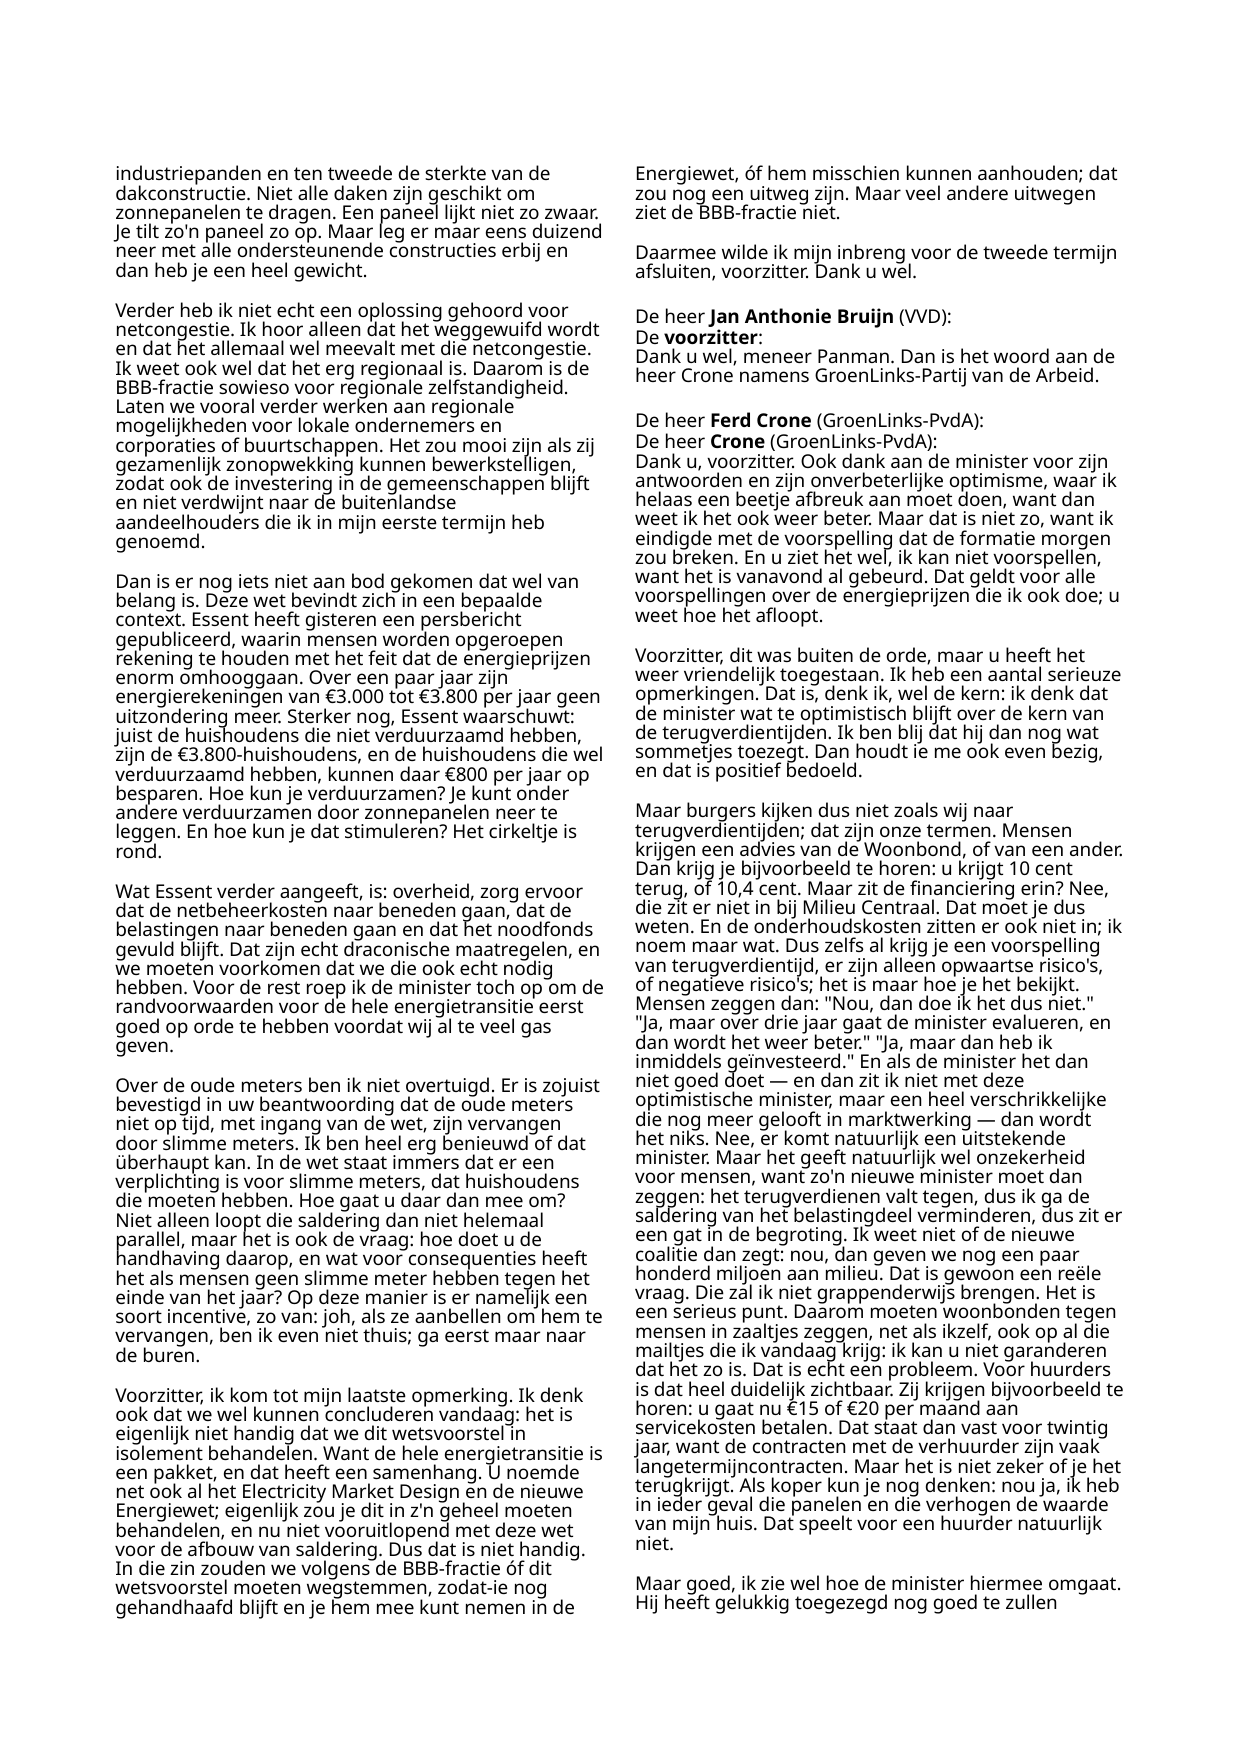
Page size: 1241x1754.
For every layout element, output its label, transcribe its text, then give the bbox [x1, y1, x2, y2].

text Energiewet, óf hem misschien kunnen aanhouden; dat zou nog een uitweg zijn. Maar veel andere uitwegen ziet de BBB-fractie niet. [635, 165, 1125, 223]
text De heer Ferd Crone (GroenLinks-PvdA): [635, 408, 1125, 433]
text industriepanden en ten tweede de sterkte van de dakconstructie. Niet alle daken zijn geschikt om zonnepanelen te dragen. Een paneel lijkt niet zo zwaar. Je tilt zo'n paneel zo op. Maar leg er maar eens duizend neer met alle ondersteunende constructies erbij en dan heb je een heel gewicht. [115, 165, 605, 281]
text Dank u wel, meneer Panman. Dan is het woord aan de heer Crone namens GroenLinks-Partij van de Arbeid. [635, 348, 1125, 387]
text Wat Essent verder aangeeft, is: overheid, zorg ervoor dat de netbeheerkosten naar beneden gaan, dat de belastingen naar beneden gaan en dat het noodfonds gevuld blijft. Dat zijn echt draconische maatregelen, en we moeten voorkomen dat we die ook echt nodig hebben. Voor de rest roep ik de minister toch op om de randvoorwaarden voor de hele energietransitie eerst goed op orde te hebben voordat wij al te veel gas geven. [115, 883, 605, 1056]
text Daarmee wilde ik mijn inbreng voor de tweede termijn afsluiten, voorzitter. Dank u wel. [635, 244, 1125, 282]
text Dan is er nog iets niet aan bod gekomen dat wel van belang is. Deze wet bevindt zich in een bepaalde context. Essent heeft gisteren een persbericht gepubliceerd, waarin mensen worden opgeroepen rekening te houden met het feit dat de energieprijzen enorm omhooggaan. Over een paar jaar zijn energierekeningen van €3.000 tot €3.800 per jaar geen uitzondering meer. Sterker nog, Essent waarschuwt: juist de huishoudens die niet verduurzaamd hebben, zijn de €3.800-huishoudens, en de huishoudens die wel verduurzaamd hebben, kunnen daar €800 per jaar op besparen. Hoe kun je verduurzamen? Je kunt onder andere verduurzamen door zonnepanelen neer te leggen. En hoe kun je dat stimuleren? Het cirkeltje is rond. [115, 573, 605, 862]
text Dank u, voorzitter. Ook dank aan de minister voor zijn antwoorden en zijn onverbeterlijke optimisme, waar ik helaas een beetje afbreuk aan moet doen, want dan weet ik het ook weer beter. Maar dat is niet zo, want ik eindigde met de voorspelling dat de formatie morgen zou breken. En u ziet het wel, ik kan niet voorspellen, want het is vanavond al gebeurd. Dat geldt voor alle voorspellingen over de energieprijzen die ik ook doe; u weet hoe het afloopt. [635, 453, 1125, 626]
text Maar burgers kijken dus niet zoals wij naar terugverdientijden; dat zijn onze termen. Mensen krijgen een advies van de Woonbond, of van een ander. Dan krijg je bijvoorbeeld te horen: u krijgt 10 cent terug, of 10,4 cent. Maar zit de financiering erin? Nee, die zit er niet in bij Milieu Centraal. Dat moet je dus weten. En de onderhoudskosten zitten er ook niet in; ik noem maar wat. Dus zelfs al krijg je een voorspelling van terugverdientijd, er zijn alleen opwaartse risico's, of negatieve risico's; het is maar hoe je het bekijkt. Mensen zeggen dan: "Nou, dan doe ik het dus niet." "Ja, maar over drie jaar gaat de minister evalueren, en dan wordt het weer beter." "Ja, maar dan heb ik inmiddels geïnvesteerd." En als de minister het dan niet goed doet — en dan zit ik niet met deze optimistische minister, maar een heel verschrikkelijke die nog meer gelooft in marktwerking — dan wordt het niks. Nee, er komt natuurlijk een uitstekende minister. Maar het geeft natuurlijk wel onzekerheid voor mensen, want zo'n nieuwe minister moet dan zeggen: het terugverdienen valt tegen, dus ik ga de saldering van het belastingdeel verminderen, dus zit er een gat in de begroting. Ik weet niet of de nieuwe coalitie dan zegt: nou, dan geven we nog een paar honderd miljoen aan milieu. Dat is gewoon een reële vraag. Die zal ik niet grappenderwijs brengen. Het is een serieus punt. Daarom moeten woonbonden tegen mensen in zaaltjes zeggen, net als ikzelf, ook op al die mailtjes die ik vandaag krijg: ik kan u niet garanderen dat het zo is. Dat is echt een probleem. Voor huurders is dat heel duidelijk zichtbaar. Zij krijgen bijvoorbeeld te horen: u gaat nu €15 of €20 per maand aan servicekosten betalen. Dat staat dan vast voor twintig jaar, want de contracten met de verhuurder zijn vaak langetermijncontracten. Maar het is niet zeker of je het terugkrijgt. Als koper kun je nog denken: nou ja, ik heb in ieder geval die panelen en die verhogen de waarde van mijn huis. Dat speelt voor een huurder natuurlijk niet. [635, 802, 1125, 1554]
text Voorzitter, ik kom tot mijn laatste opmerking. Ik denk ook dat we wel kunnen concluderen vandaag: het is eigenlijk niet handig dat we dit wetsvoorstel in isolement behandelen. Want de hele energietransitie is een pakket, en dat heeft een samenhang. U noemde net ook al het Electricity Market Design en de nieuwe Energiewet; eigenlijk zou je dit in z'n geheel moeten behandelen, en nu niet vooruitlopend met deze wet voor de afbouw van saldering. Dus dat is niet handig. In die zin zouden we volgens de BBB-fractie óf dit wetsvoorstel moeten wegstemmen, zodat-ie nog gehandhaafd blijft en je hem mee kunt nemen in de [115, 1387, 605, 1618]
text Verder heb ik niet echt een oplossing gehoord voor netcongestie. Ik hoor alleen dat het weggewuifd wordt en dat het allemaal wel meevalt met die netcongestie. Ik weet ook wel dat het erg regionaal is. Daarom is de BBB-fractie sowieso voor regionale zelfstandigheid. Laten we vooral verder werken aan regionale mogelijkheden voor lokale ondernemers en corporaties of buurtschappen. Het zou mooi zijn als zij gezamenlijk zonopwekking kunnen bewerkstelligen, zodat ook de investering in de gemeenschappen blijft en niet verdwijnt naar de buitenlandse aandeelhouders die ik in mijn eerste termijn heb genoemd. [115, 302, 605, 552]
text Maar goed, ik zie wel hoe de minister hiermee omgaat. Hij heeft gelukkig toegezegd nog goed te zullen [635, 1575, 1125, 1613]
text Voorzitter, dit was buiten de orde, maar u heeft het weer vriendelijk toegestaan. Ik heb een aantal serieuze opmerkingen. Dat is, denk ik, wel de kern: ik denk dat de minister wat te optimistisch blijft over de kern van de terugverdientijden. Ik ben blij dat hij dan nog wat sommetjes toezegt. Dan houdt ie me ook even bezig, en dat is positief bedoeld. [635, 647, 1125, 782]
text De heer Crone (GroenLinks-PvdA): [635, 433, 1125, 453]
text De heer Jan Anthonie Bruijn (VVD): [635, 303, 1125, 329]
text De voorzitter: [635, 329, 1125, 348]
text Over de oude meters ben ik niet overtuigd. Er is zojuist bevestigd in uw beantwoording dat de oude meters niet op tijd, met ingang van de wet, zijn vervangen door slimme meters. Ik ben heel erg benieuwd of dat überhaupt kan. In de wet staat immers dat er een verplichting is voor slimme meters, dat huishoudens die moeten hebben. Hoe gaat u daar dan mee om? Niet alleen loopt die saldering dan niet helemaal parallel, maar het is ook de vraag: hoe doet u de handhaving daarop, en wat voor consequenties heeft het als mensen geen slimme meter hebben tegen het einde van het jaar? Op deze manier is er namelijk een soort incentive, zo van: joh, als ze aanbellen om hem te vervangen, ben ik even niet thuis; ga eerst maar naar de buren. [115, 1077, 605, 1366]
